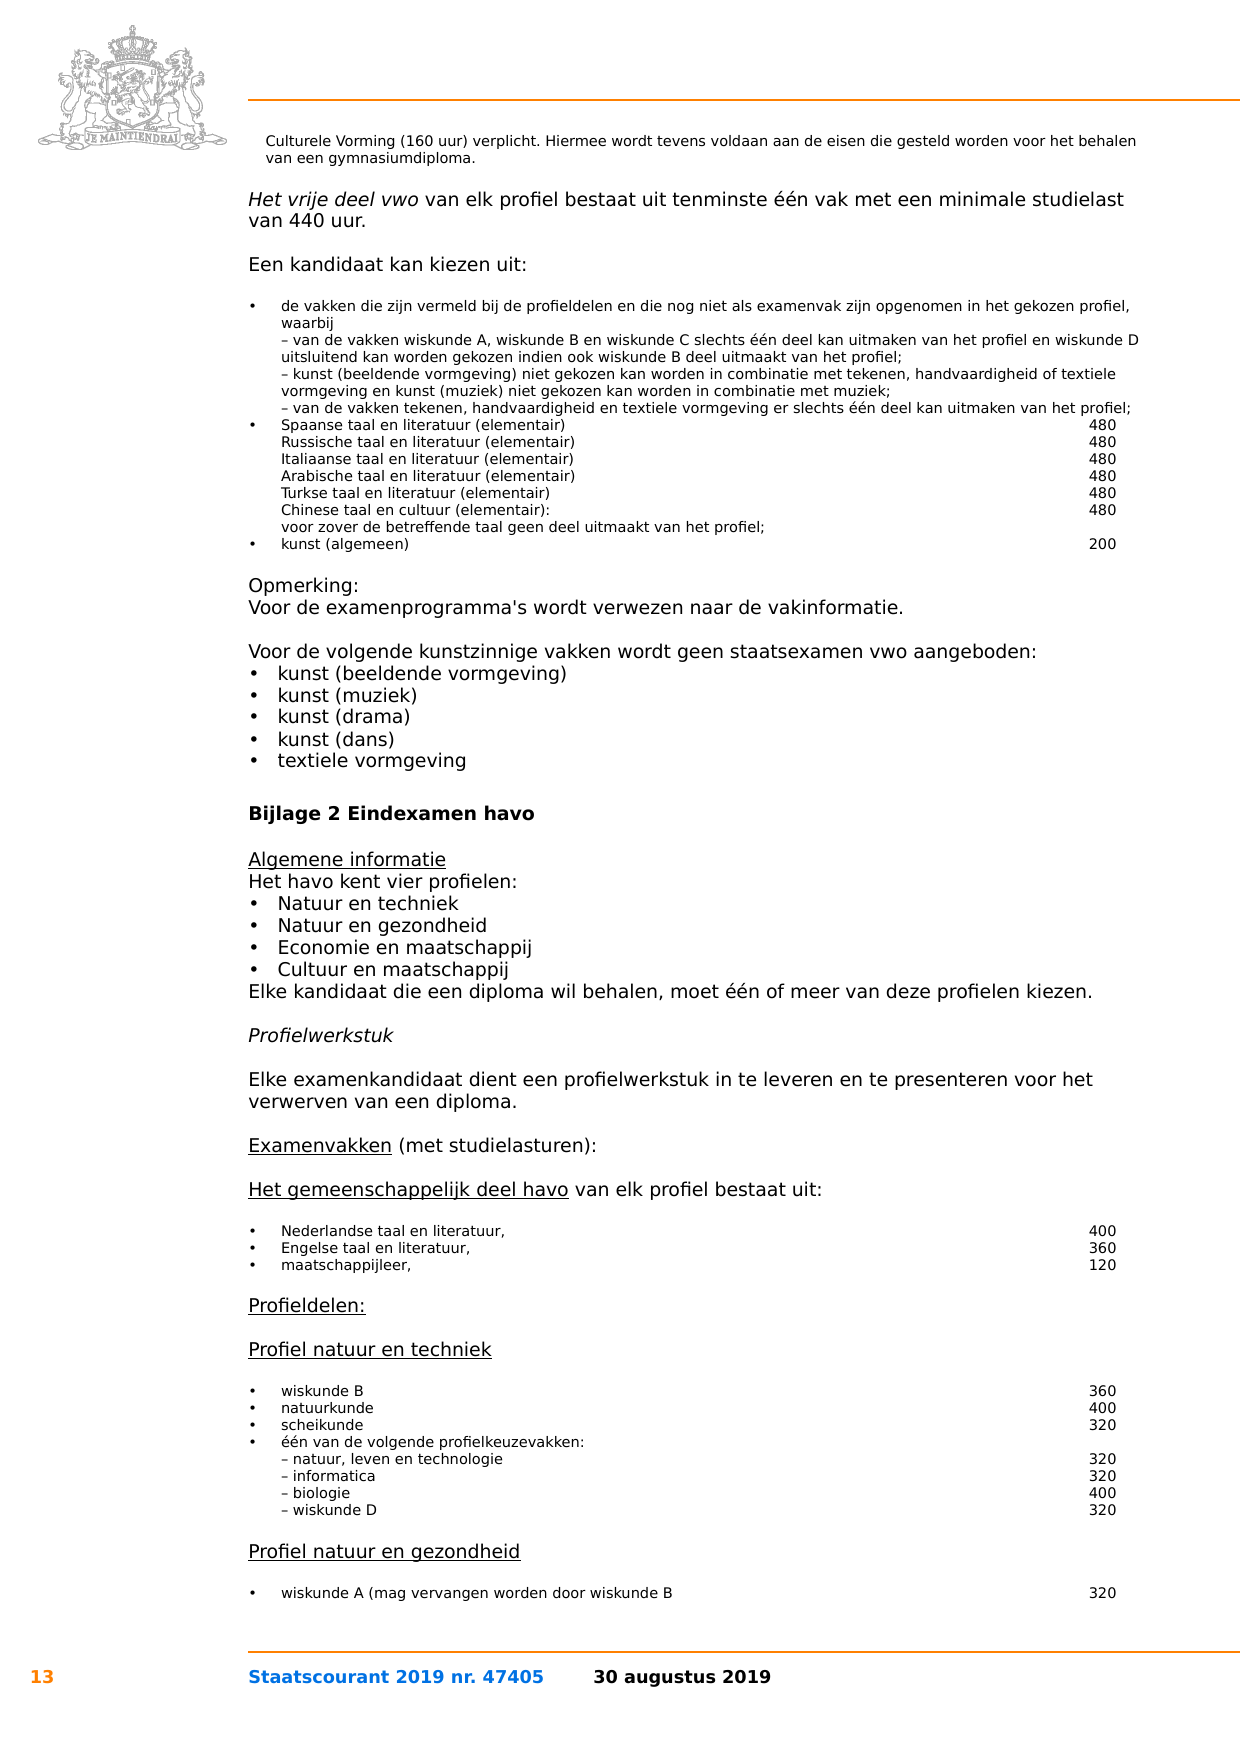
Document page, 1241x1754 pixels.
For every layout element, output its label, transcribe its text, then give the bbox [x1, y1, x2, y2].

table_cell [248, 502, 275, 519]
text Elke examenkandidaat dient een profielwerkstuk in te leveren en te presenteren voor het verwerven van een diploma. [248, 1069, 1163, 1113]
text Het havo kent vier profielen: [248, 871, 1163, 893]
table_cell 320 [1083, 1468, 1163, 1485]
text • kunst (muziek) [248, 684, 1163, 706]
table_header • [248, 1383, 275, 1400]
table_cell • [248, 1434, 275, 1451]
table_cell [248, 1485, 275, 1502]
table_cell Culturele Vorming (160 uur) verplicht. Hiermee wordt tevens voldaan aan de eisen die gesteld worden voor het behalen van een gymnasiumdiploma. [248, 130, 1163, 167]
text • kunst (dans) [248, 728, 1163, 750]
table_cell • [248, 417, 275, 434]
table_cell 400 [1083, 1485, 1163, 1502]
table_cell 320 [1083, 1417, 1163, 1434]
text Opmerking: [248, 575, 1163, 597]
table_cell [248, 332, 275, 366]
table_cell – natuur, leven en technologie [275, 1451, 1083, 1468]
table_cell 480 [1083, 417, 1163, 434]
table_cell [248, 519, 275, 536]
table_header • [248, 1223, 275, 1239]
table_cell 480 [1083, 502, 1163, 519]
table_cell maatschappijleer, [275, 1256, 1083, 1273]
table_header de vakken die zijn vermeld bij de profieldelen en die nog niet als examenvak zijn opgenomen in het gekozen profiel, waarbij [275, 298, 1163, 332]
text Een kandidaat kan kiezen uit: [248, 254, 1163, 276]
text Voor de examenprogramma's wordt verwezen naar de vakinformatie. [248, 597, 1163, 619]
table_cell [248, 1451, 275, 1468]
table_cell • [248, 536, 275, 553]
table_cell [1083, 519, 1163, 536]
table_cell Arabische taal en literatuur (elementair) [275, 468, 1083, 485]
table_cell [248, 451, 275, 468]
table_cell • [248, 1417, 275, 1434]
table_cell 320 [1083, 1502, 1163, 1519]
table_header Nederlandse taal en literatuur, [275, 1223, 1083, 1239]
table_cell – biologie [275, 1485, 1083, 1502]
table_cell Engelse taal en literatuur, [275, 1240, 1083, 1256]
table_cell – informatica [275, 1468, 1083, 1485]
text Algemene informatie [248, 849, 1163, 871]
table_cell – kunst (beeldende vormgeving) niet gekozen kan worden in combinatie met tekenen, handvaardigheid of textiele vormgeving en kunst (muziek) niet gekozen kan worden in combinatie met muziek; [275, 366, 1163, 400]
table_cell • [248, 1400, 275, 1417]
table_cell Russische taal en literatuur (elementair) [275, 434, 1083, 451]
table_cell – van de vakken tekenen, handvaardigheid en textiele vormgeving er slechts één deel kan uitmaken van het profiel; [275, 400, 1163, 417]
table_cell [1083, 1434, 1163, 1451]
table_header 360 [1083, 1383, 1163, 1400]
text • Natuur en gezondheid [248, 915, 1163, 937]
table_cell kunst (algemeen) [275, 536, 1083, 553]
table_header 320 [1083, 1585, 1163, 1602]
table_cell • [248, 1240, 275, 1256]
table_cell Italiaanse taal en literatuur (elementair) [275, 451, 1083, 468]
text Examenvakken (met studielasturen): [248, 1135, 1163, 1157]
table_cell [248, 468, 275, 485]
text Het gemeenschappelijk deel havo van elk profiel bestaat uit: [248, 1179, 1163, 1201]
table_cell [248, 434, 275, 451]
table_cell 320 [1083, 1451, 1163, 1468]
text • Economie en maatschappij [248, 937, 1163, 959]
table_cell • [248, 1256, 275, 1273]
table_cell voor zover de betreffende taal geen deel uitmaakt van het profiel; [275, 519, 1083, 536]
table_cell Turkse taal en literatuur (elementair) [275, 485, 1083, 502]
table_header 400 [1083, 1223, 1163, 1239]
table_header • [248, 1585, 275, 1602]
table_header wiskunde B [275, 1383, 1083, 1400]
text • Cultuur en maatschappij [248, 959, 1163, 981]
table_cell natuurkunde [275, 1400, 1083, 1417]
table_cell – wiskunde D [275, 1502, 1083, 1519]
table_cell 480 [1083, 468, 1163, 485]
table_cell scheikunde [275, 1417, 1083, 1434]
table_cell [248, 400, 275, 417]
text • Natuur en techniek [248, 893, 1163, 915]
text Elke kandidaat die een diploma wil behalen, moet één of meer van deze profielen kiezen. [248, 981, 1163, 1003]
table_cell [248, 366, 275, 400]
text Het vrije deel vwo van elk profiel bestaat uit tenminste één vak met een minimale studielast van 440 uur. [248, 188, 1163, 232]
text • textiele vormgeving [248, 750, 1163, 772]
text Profieldelen: [248, 1295, 1163, 1317]
text Voor de volgende kunstzinnige vakken wordt geen staatsexamen vwo aangeboden: [248, 641, 1163, 662]
picture [38, 25, 227, 150]
table_cell 120 [1083, 1256, 1163, 1273]
table_cell 400 [1083, 1400, 1163, 1417]
table_cell – van de vakken wiskunde A, wiskunde B en wiskunde C slechts één deel kan uitmaken van het profiel en wiskunde D uitsluitend kan worden gekozen indien ook wiskunde B deel uitmaakt van het profiel; [275, 332, 1163, 366]
text • kunst (drama) [248, 706, 1163, 728]
table_header • [248, 298, 275, 332]
table_cell Chinese taal en cultuur (elementair): [275, 502, 1083, 519]
subtitle Bijlage 2 Eindexamen havo [248, 802, 1163, 824]
text Profiel natuur en gezondheid [248, 1541, 1163, 1563]
text • kunst (beeldende vormgeving) [248, 662, 1163, 684]
table_cell 480 [1083, 434, 1163, 451]
table_header wiskunde A (mag vervangen worden door wiskunde B [275, 1585, 1083, 1602]
table_cell [248, 1468, 275, 1485]
table_cell 360 [1083, 1240, 1163, 1256]
subtitle Profielwerkstuk [248, 1025, 1163, 1047]
table_cell Spaanse taal en literatuur (elementair) [275, 417, 1083, 434]
table_cell 200 [1083, 536, 1163, 553]
table_cell 480 [1083, 485, 1163, 502]
table_cell [248, 1502, 275, 1519]
text Profiel natuur en techniek [248, 1339, 1163, 1361]
table_cell 480 [1083, 451, 1163, 468]
table_cell [248, 485, 275, 502]
table_cell één van de volgende profielkeuzevakken: [275, 1434, 1083, 1451]
